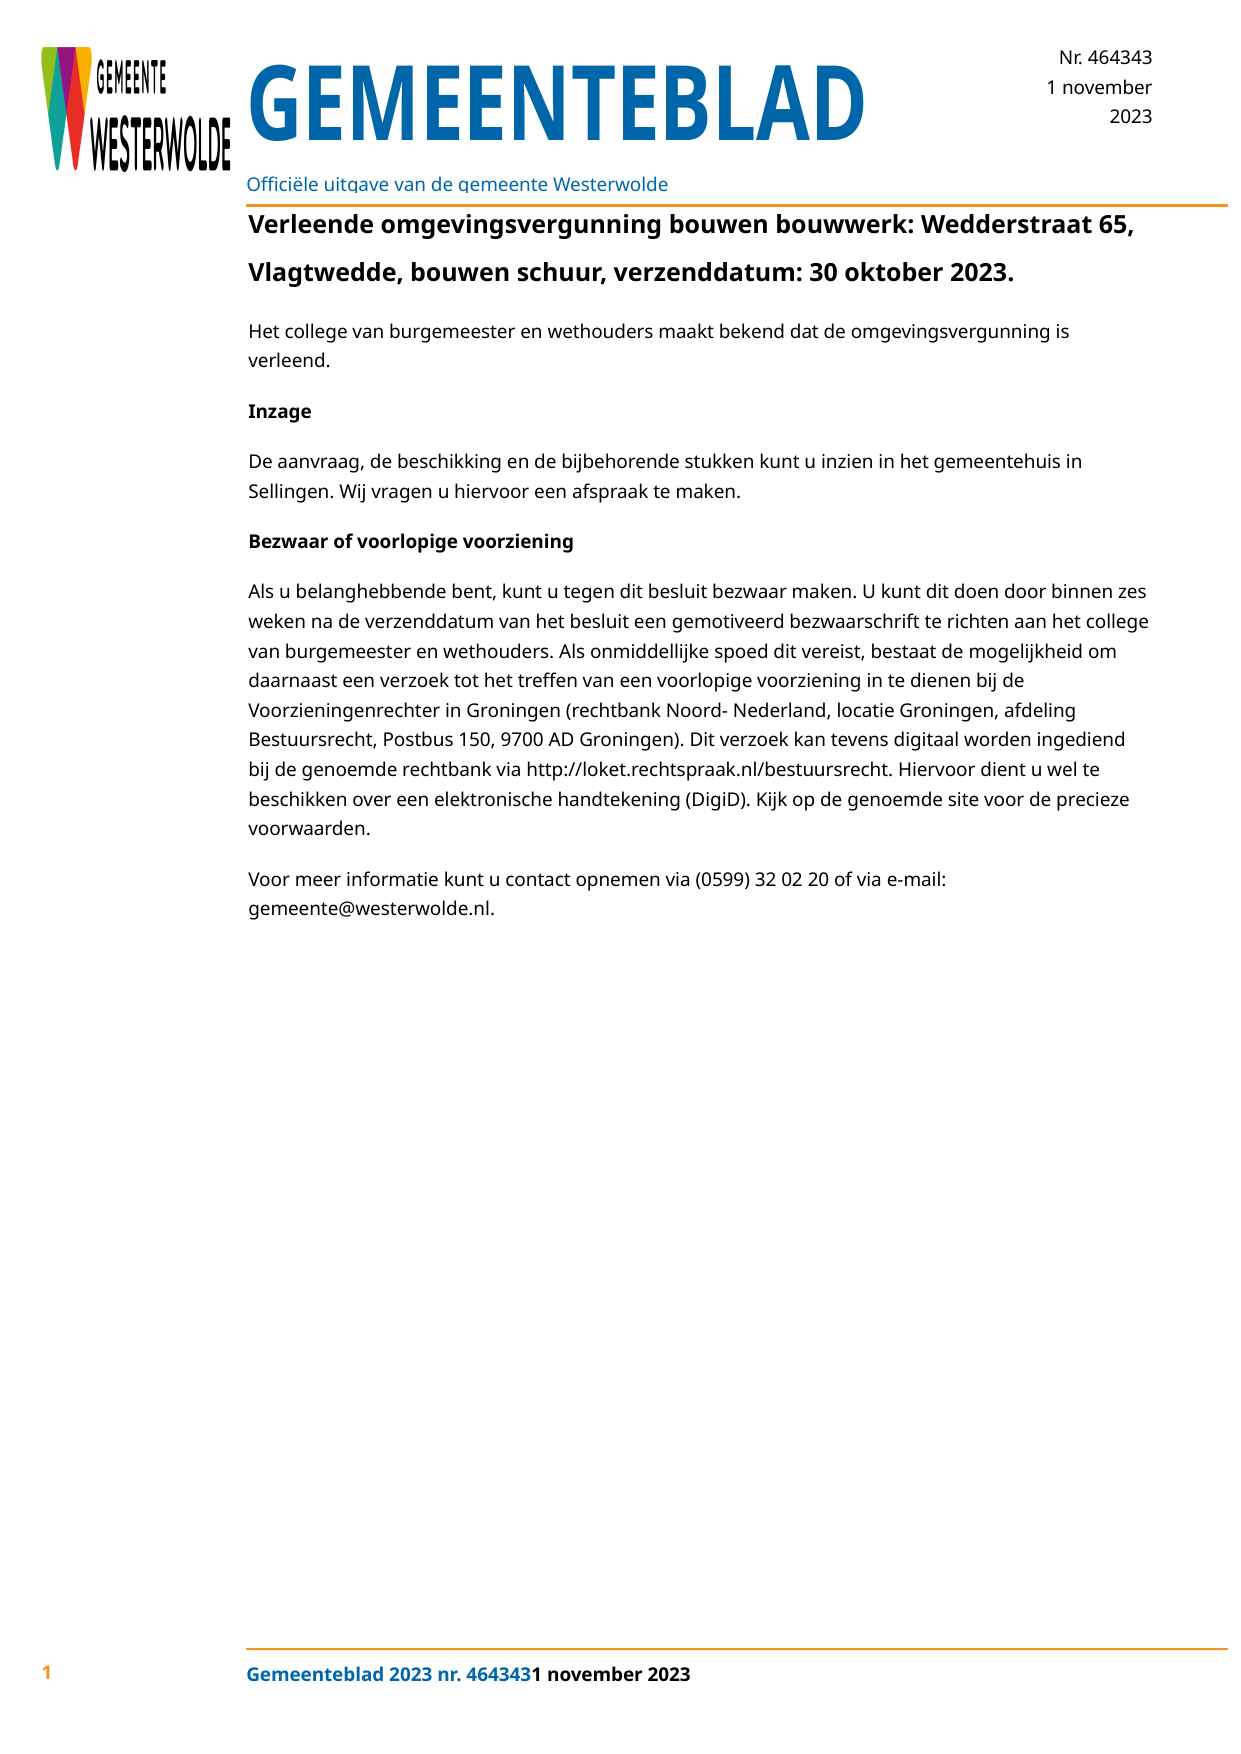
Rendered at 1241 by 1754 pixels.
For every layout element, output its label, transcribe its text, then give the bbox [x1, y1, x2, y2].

text De aanvraag, de beschikking en de bijbehorende stukken kunt u inzien in het gemeentehuis in Sellingen. Wij vragen u hiervoor een afspraak te maken. [248, 448, 1152, 504]
text Als u belanghebbende bent, kunt u tegen dit besluit bezwaar maken. U kunt dit doen door binnen zes weken na de verzenddatum van het besluit een gemotiveerd bezwaarschrift te richten aan het college van burgemeester en wethouders. Als onmiddellijke spoed dit vereist, bestaat de mogelijkheid om daarnaast een verzoek tot het treffen van een voorlopige voorziening in te dienen bij de Voorzieningenrechter in Groningen (rechtbank Noord- Nederland, locatie Groningen, afdeling Bestuursrecht, Postbus 150, 9700 AD Groningen). Dit verzoek kan tevens digitaal worden ingediend bij de genoemde rechtbank via http://loket.rechtspraak.nl/bestuursrecht. Hiervoor dient u wel te beschikken over een elektronische handtekening (DigiD). Kijk op de genoemde site voor de precieze voorwaarden. [248, 579, 1152, 841]
text Voor meer informatie kunt u contact opnemen via (0599) 32 02 20 of via e-mail: gemeente@westerwolde.nl. [248, 866, 1152, 921]
text Verleende omgevingsvergunning bouwen bouwwerk: Wedderstraat 65, Vlagtwedde, bouwen schuur, verzenddatum: 30 oktober 2023. [248, 207, 1152, 288]
text Bezwaar of voorlopige voorziening [248, 528, 1152, 554]
picture [41, 47, 231, 172]
text Het college van burgemeester en wethouders maakt bekend dat de omgevingsvergunning is verleend. [248, 318, 1152, 373]
text Inzage [248, 398, 1152, 424]
